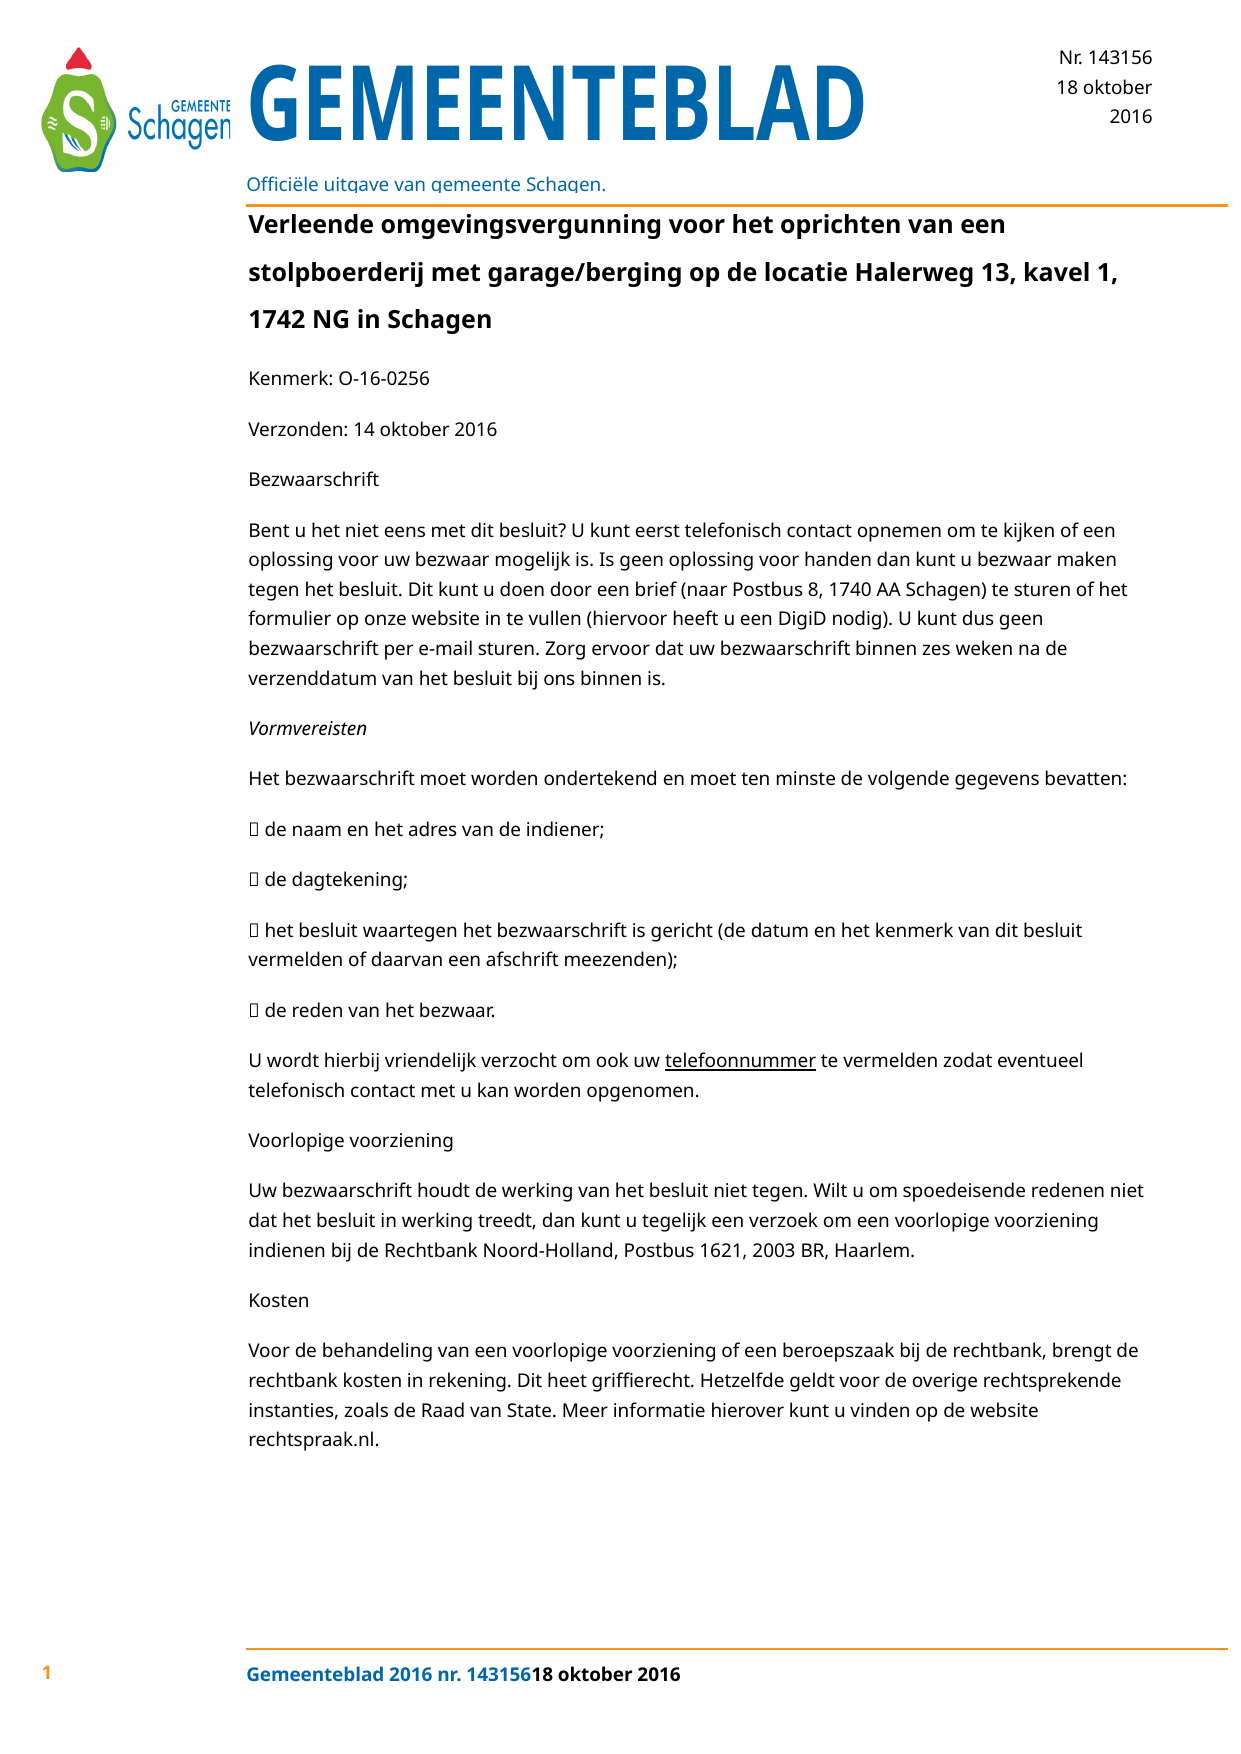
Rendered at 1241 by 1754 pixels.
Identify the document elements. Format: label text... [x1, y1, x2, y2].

text  de reden van het bezwaar. [248, 997, 1152, 1022]
text Voorlopige voorziening [248, 1127, 1152, 1153]
picture [41, 47, 231, 172]
text U wordt hierbij vriendelijk verzocht om ook uw telefoonnummer te vermelden zodat eventueel telefonisch contact met u kan worden opgenomen. [248, 1047, 1152, 1102]
text  het besluit waartegen het bezwaarschrift is gericht (de datum en het kenmerk van dit besluit vermelden of daarvan een afschrift meezenden); [248, 917, 1152, 972]
text Bent u het niet eens met dit besluit? U kunt eerst telefonisch contact opnemen om te kijken of een oplossing voor uw bezwaar mogelijk is. Is geen oplossing voor handen dan kunt u bezwaar maken tegen het besluit. Dit kunt u doen door een brief (naar Postbus 8, 1740 AA Schagen) te sturen of het formulier op onze website in te vullen (hiervoor heeft u een DigiD nodig). U kunt dus geen bezwaarschrift per e-mail sturen. Zorg ervoor dat uw bezwaarschrift binnen zes weken na de verzenddatum van het besluit bij ons binnen is. [248, 517, 1152, 690]
text Uw bezwaarschrift houdt de werking van het besluit niet tegen. Wilt u om spoedeisende redenen niet dat het besluit in werking treedt, dan kunt u tegelijk een verzoek om een voorlopige voorziening indienen bij de Rechtbank Noord-Holland, Postbus 1621, 2003 BR, Haarlem. [248, 1178, 1152, 1262]
text Vormvereisten [248, 715, 1152, 741]
text Verleende omgevingsvergunning voor het oprichten van een stolpboerderij met garage/berging op de locatie Halerweg 13, kavel 1, 1742 NG in Schagen [248, 207, 1152, 336]
text Bezwaarschrift [248, 466, 1152, 492]
text Kenmerk: O-16-0256 [248, 366, 1152, 391]
text Verzonden: 14 oktober 2016 [248, 416, 1152, 442]
text Het bezwaarschrift moet worden ondertekend en moet ten minste de volgende gegevens bevatten: [248, 766, 1152, 791]
text Kosten [248, 1287, 1152, 1313]
text  de dagtekening; [248, 866, 1152, 892]
text Voor de behandeling van een voorlopige voorziening of een beroepszaak bij de rechtbank, brengt de rechtbank kosten in rekening. Dit heet griffierecht. Hetzelfde geldt voor de overige rechtsprekende instanties, zoals de Raad van State. Meer informatie hierover kunt u vinden op de website rechtspraak.nl. [248, 1338, 1152, 1452]
text  de naam en het adres van de indiener; [248, 816, 1152, 842]
